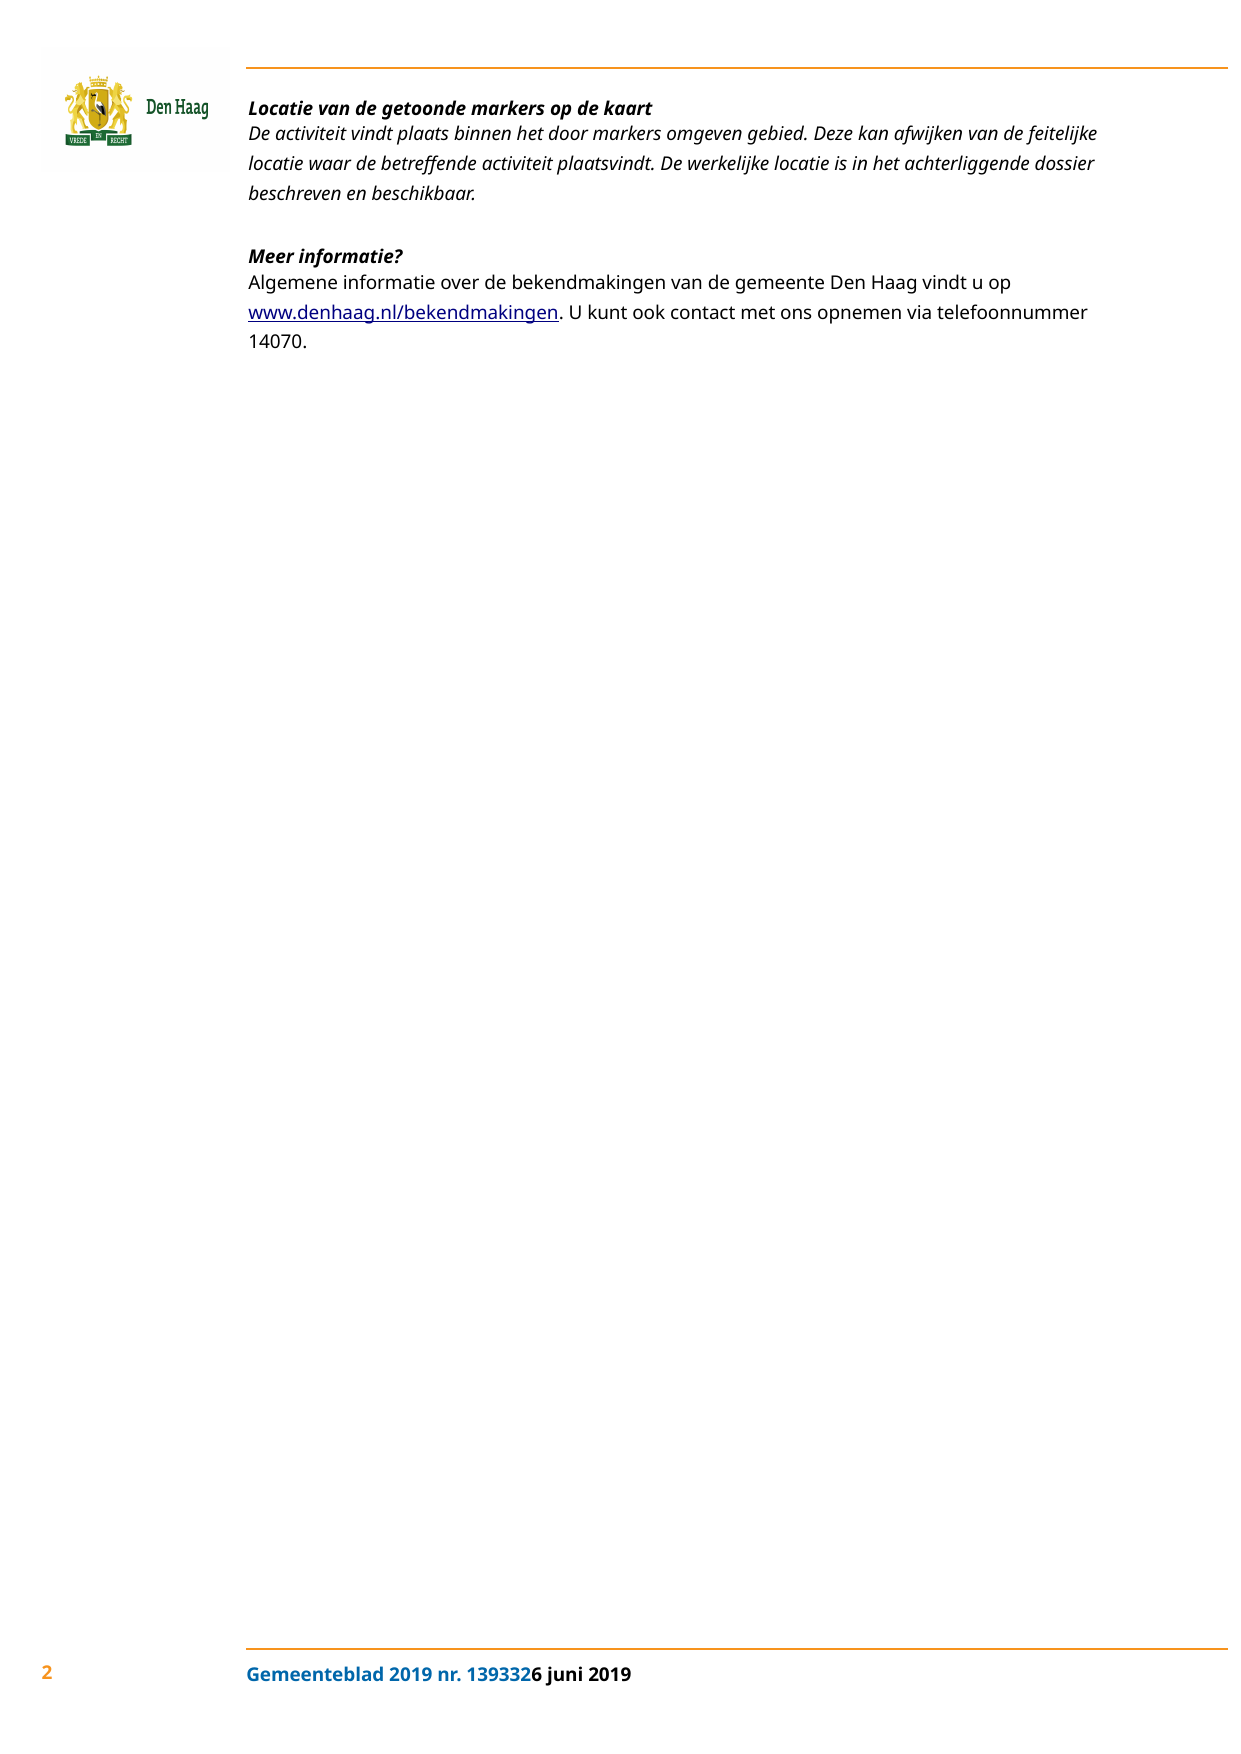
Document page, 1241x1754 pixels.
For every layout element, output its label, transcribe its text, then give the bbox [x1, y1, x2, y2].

text Meer informatie? [248, 244, 1152, 269]
text Locatie van de getoonde markers op de kaart [248, 95, 1152, 121]
picture [41, 47, 231, 172]
text De activiteit vindt plaats binnen het door markers omgeven gebied. Deze kan afwijken van de feitelijke locatie waar de betreffende activiteit plaatsvindt. De werkelijke locatie is in het achterliggende dossier beschreven en beschikbaar. [248, 121, 1152, 205]
text Algemene informatie over de bekendmakingen van de gemeente Den Haag vindt u op www.denhaag.nl/bekendmakingen. U kunt ook contact met ons opnemen via telefoonnummer 14070. [248, 269, 1152, 354]
